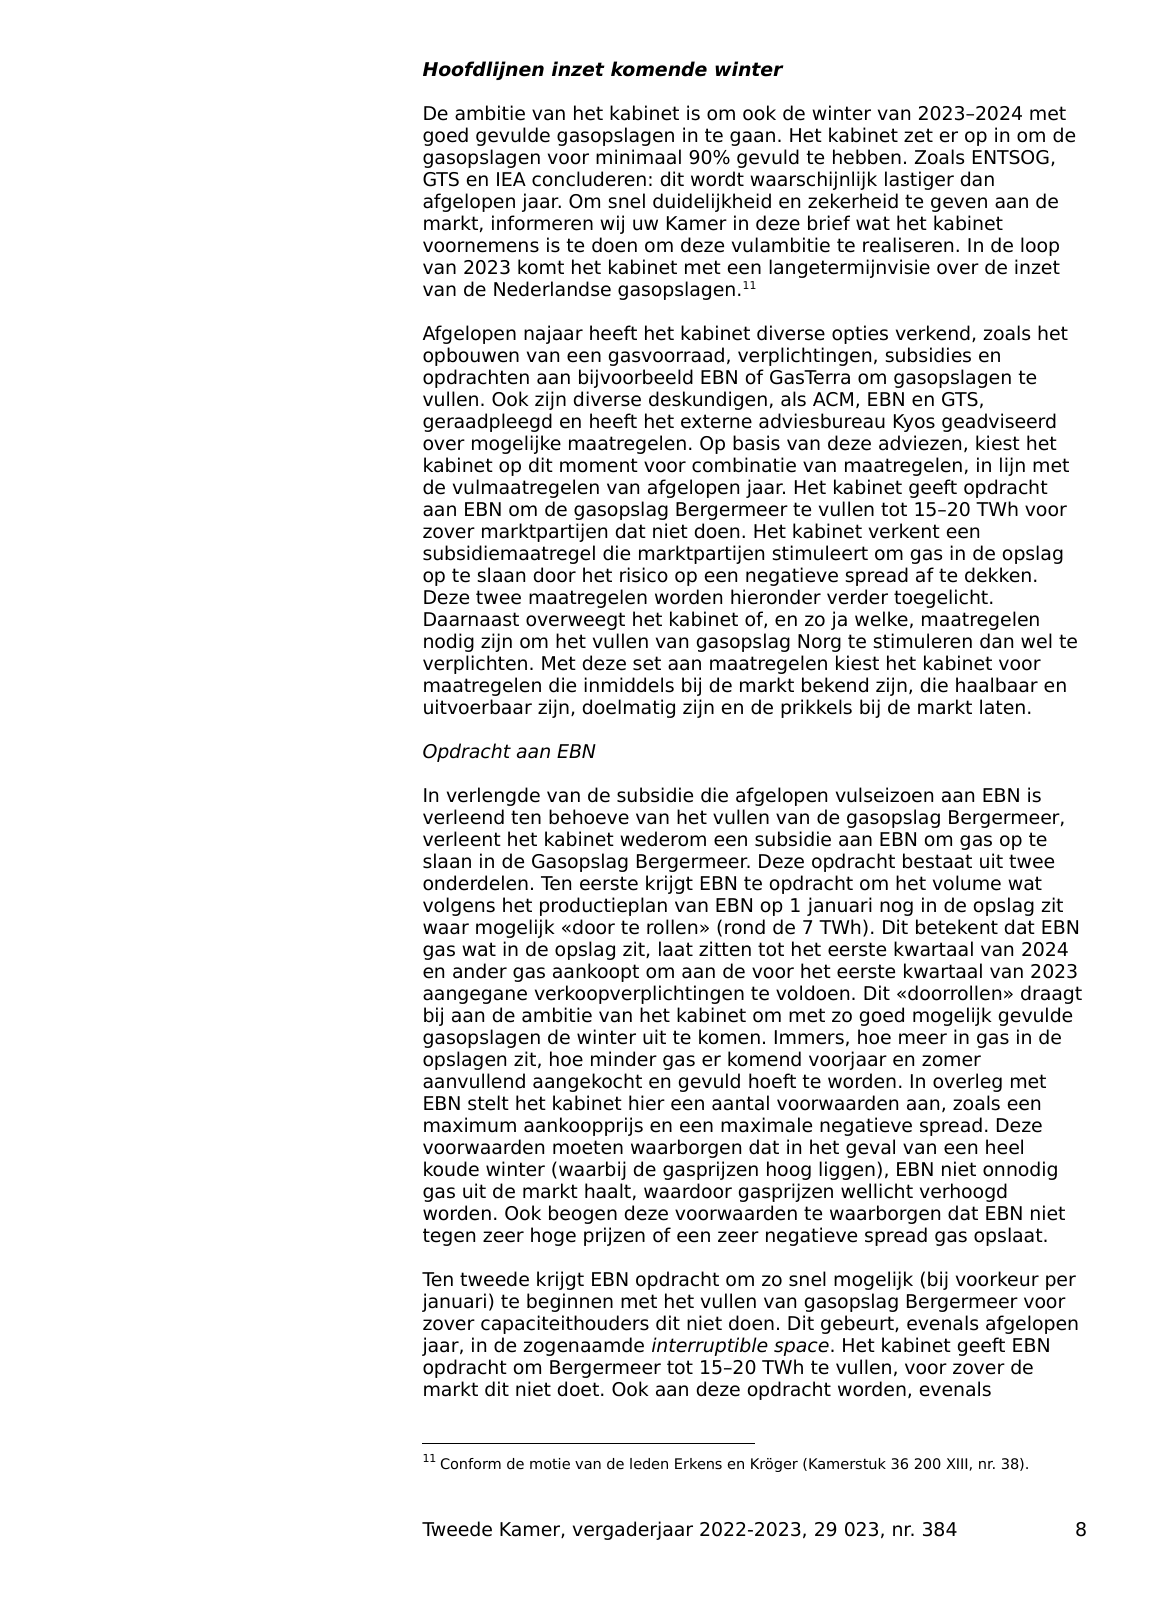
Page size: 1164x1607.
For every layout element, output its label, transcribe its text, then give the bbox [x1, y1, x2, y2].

text Afgelopen najaar heeft het kabinet diverse opties verkend, zoals het opbouwen van een gasvoorraad, verplichtingen, subsidies en opdrachten aan bijvoorbeeld EBN of GasTerra om gasopslagen te vullen. Ook zijn diverse deskundigen, als ACM, EBN en GTS, geraadpleegd en heeft het externe adviesbureau Kyos geadviseerd over mogelijke maatregelen. Op basis van deze adviezen, kiest het kabinet op dit moment voor combinatie van maatregelen, in lijn met de vulmaatregelen van afgelopen jaar. Het kabinet geeft opdracht aan EBN om de gasopslag Bergermeer te vullen tot 15–20 TWh voor zover marktpartijen dat niet doen. Het kabinet verkent een subsidiemaatregel die marktpartijen stimuleert om gas in de opslag op te slaan door het risico op een negatieve spread af te dekken. Deze twee maatregelen worden hieronder verder toegelicht. Daarnaast overweegt het kabinet of, en zo ja welke, maatregelen nodig zijn om het vullen van gasopslag Norg te stimuleren dan wel te verplichten. Met deze set aan maatregelen kiest het kabinet voor maatregelen die inmiddels bij de markt bekend zijn, die haalbaar en uitvoerbaar zijn, doelmatig zijn en de prikkels bij de markt laten. [422, 323, 1087, 719]
text Conform de motie van de leden Erkens en Kröger (Kamerstuk 36 200 XIII, nr. 38). [422, 1452, 1087, 1474]
subtitle Hoofdlijnen inzet komende winter [422, 59, 1087, 81]
text Ten tweede krijgt EBN opdracht om zo snel mogelijk (bij voorkeur per januari) te beginnen met het vullen van gasopslag Bergermeer voor zover capaciteithouders dit niet doen. Dit gebeurt, evenals afgelopen jaar, in de zogenaamde interruptible space. Het kabinet geeft EBN opdracht om Bergermeer tot 15–20 TWh te vullen, voor zover de markt dit niet doet. Ook aan deze opdracht worden, evenals [422, 1269, 1087, 1401]
subtitle Opdracht aan EBN [422, 741, 1087, 763]
text In verlengde van de subsidie die afgelopen vulseizoen aan EBN is verleend ten behoeve van het vullen van de gasopslag Bergermeer, verleent het kabinet wederom een subsidie aan EBN om gas op te slaan in de Gasopslag Bergermeer. Deze opdracht bestaat uit twee onderdelen. Ten eerste krijgt EBN te opdracht om het volume wat volgens het productieplan van EBN op 1 januari nog in de opslag zit waar mogelijk «door te rollen» (rond de 7 TWh). Dit betekent dat EBN gas wat in de opslag zit, laat zitten tot het eerste kwartaal van 2024 en ander gas aankoopt om aan de voor het eerste kwartaal van 2023 aangegane verkoopverplichtingen te voldoen. Dit «doorrollen» draagt bij aan de ambitie van het kabinet om met zo goed mogelijk gevulde gasopslagen de winter uit te komen. Immers, hoe meer in gas in de opslagen zit, hoe minder gas er komend voorjaar en zomer aanvullend aangekocht en gevuld hoeft te worden. In overleg met EBN stelt het kabinet hier een aantal voorwaarden aan, zoals een maximum aankoopprijs en een maximale negatieve spread. Deze voorwaarden moeten waarborgen dat in het geval van een heel koude winter (waarbij de gasprijzen hoog liggen), EBN niet onnodig gas uit de markt haalt, waardoor gasprijzen wellicht verhoogd worden. Ook beogen deze voorwaarden te waarborgen dat EBN niet tegen zeer hoge prijzen of een zeer negatieve spread gas opslaat. [422, 785, 1087, 1247]
text De ambitie van het kabinet is om ook de winter van 2023–2024 met goed gevulde gasopslagen in te gaan. Het kabinet zet er op in om de gasopslagen voor minimaal 90% gevuld te hebben. Zoals ENTSOG, GTS en IEA concluderen: dit wordt waarschijnlijk lastiger dan afgelopen jaar. Om snel duidelijkheid en zekerheid te geven aan de markt, informeren wij uw Kamer in deze brief wat het kabinet voornemens is te doen om deze vulambitie te realiseren. In de loop van 2023 komt het kabinet met een langetermijnvisie over de inzet van de Nederlandse gasopslagen. [422, 103, 1087, 301]
